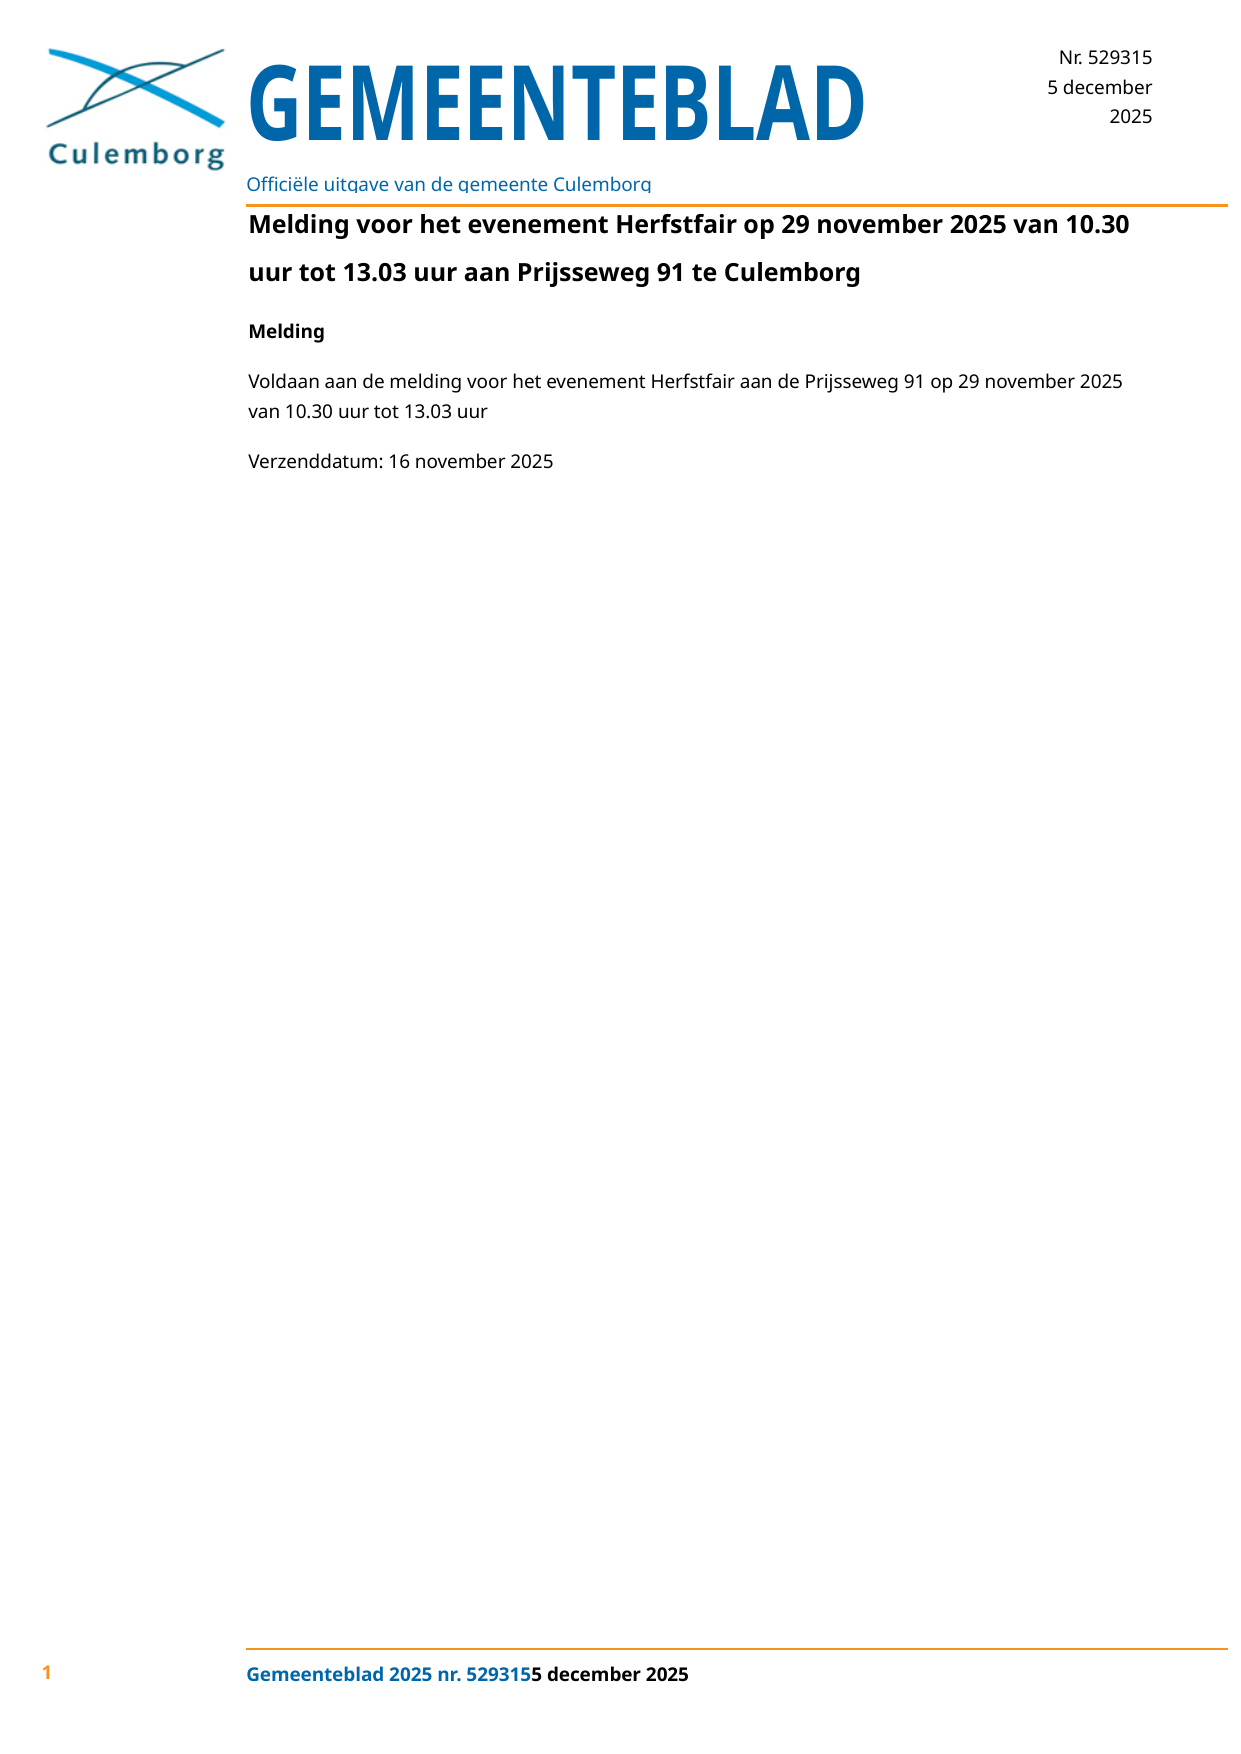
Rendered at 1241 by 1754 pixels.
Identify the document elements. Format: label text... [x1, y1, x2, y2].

text Melding [248, 318, 1152, 344]
text Verzenddatum: 16 november 2025 [248, 448, 1152, 474]
picture [41, 47, 231, 172]
text Melding voor het evenement Herfstfair op 29 november 2025 van 10.30 uur tot 13.03 uur aan Prijsseweg 91 te Culemborg [248, 207, 1152, 288]
text Voldaan aan de melding voor het evenement Herfstfair aan de Prijsseweg 91 op 29 november 2025 van 10.30 uur tot 13.03 uur [248, 368, 1152, 424]
